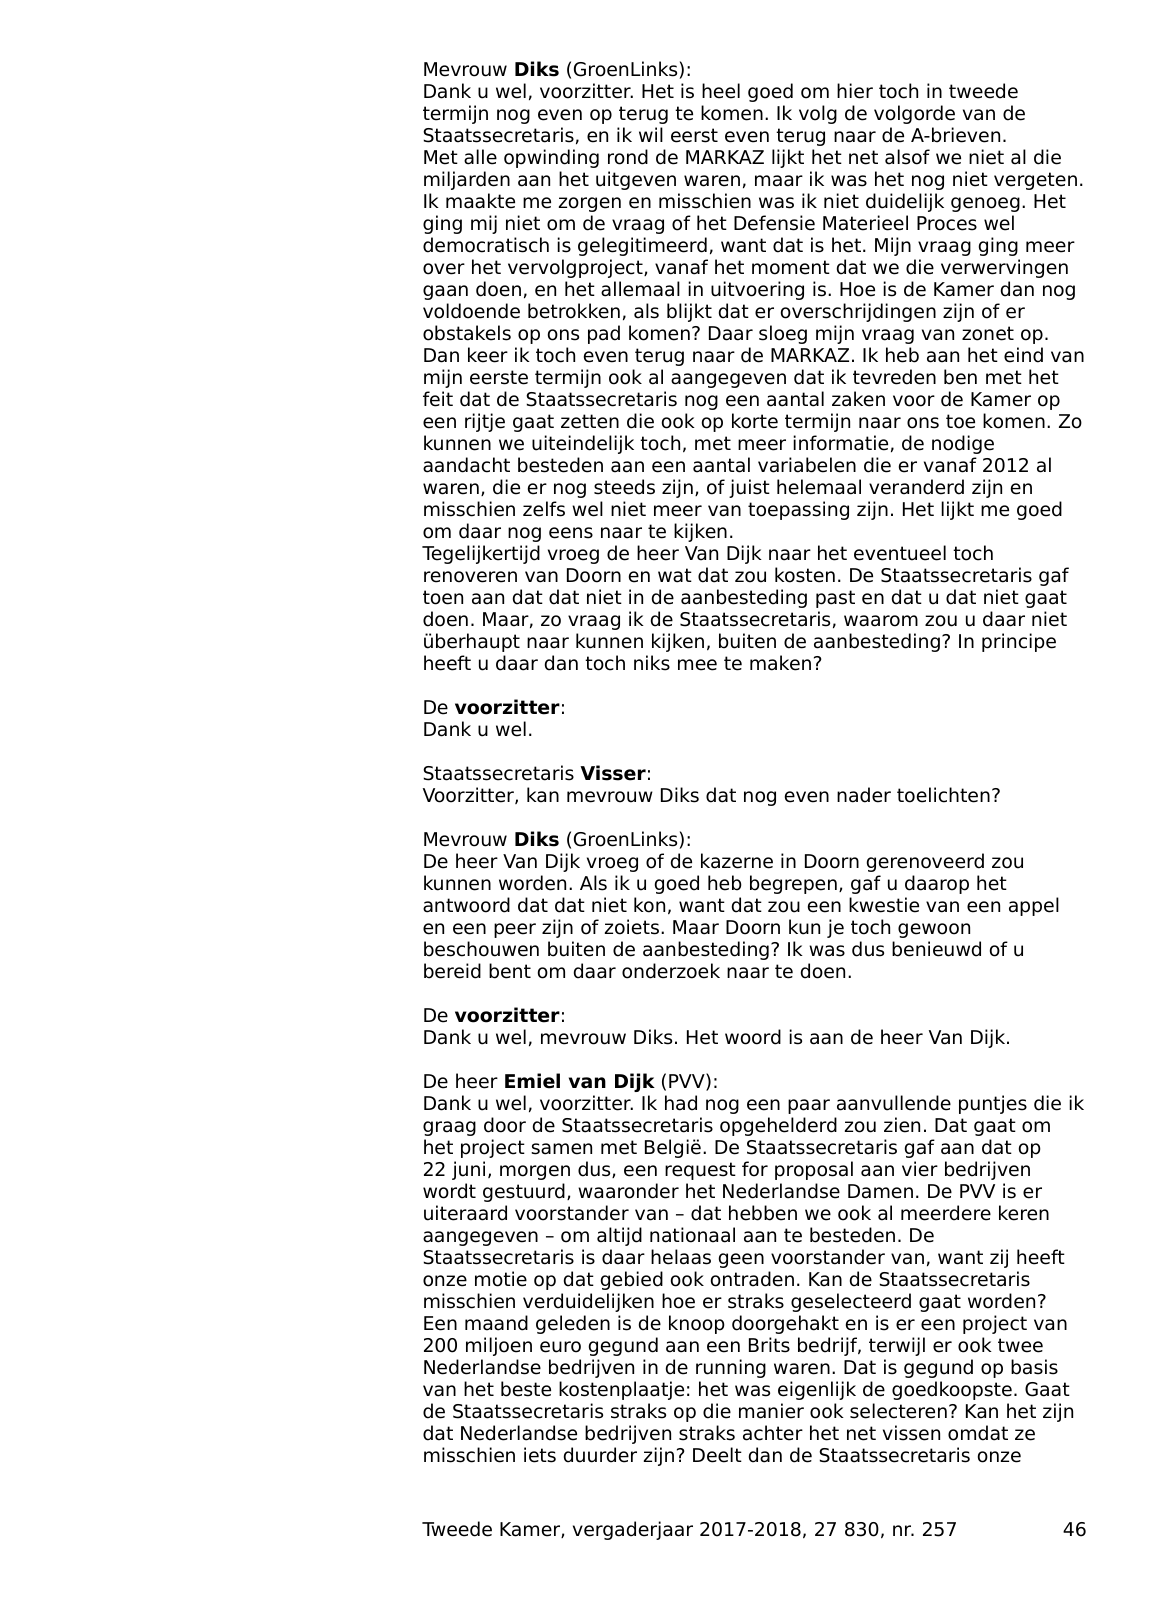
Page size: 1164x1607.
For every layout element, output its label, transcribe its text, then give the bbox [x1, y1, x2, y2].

text Mevrouw Diks (GroenLinks): [422, 829, 1087, 851]
text Dank u wel, voorzitter. Ik had nog een paar aanvullende puntjes die ik graag door de Staatssecretaris opgehelderd zou zien. Dat gaat om het project samen met België. De Staatssecretaris gaf aan dat op 22 juni, morgen dus, een request for proposal aan vier bedrijven wordt gestuurd, waaronder het Nederlandse Damen. De PVV is er uiteraard voorstander van – dat hebben we ook al meerdere keren aangegeven – om altijd nationaal aan te besteden. De Staatssecretaris is daar helaas geen voorstander van, want zij heeft onze motie op dat gebied ook ontraden. Kan de Staatssecretaris misschien verduidelijken hoe er straks geselecteerd gaat worden? [422, 1093, 1087, 1313]
text De heer Emiel van Dijk (PVV): [422, 1071, 1087, 1093]
text Tegelijkertijd vroeg de heer Van Dijk naar het eventueel toch renoveren van Doorn en wat dat zou kosten. De Staatssecretaris gaf toen aan dat dat niet in de aanbesteding past en dat u dat niet gaat doen. Maar, zo vraag ik de Staatssecretaris, waarom zou u daar niet überhaupt naar kunnen kijken, buiten de aanbesteding? In principe heeft u daar dan toch niks mee te maken? [422, 543, 1087, 674]
text Voorzitter, kan mevrouw Diks dat nog even nader toelichten? [422, 785, 1087, 807]
text De voorzitter: [422, 1005, 1087, 1027]
text Dan keer ik toch even terug naar de MARKAZ. Ik heb aan het eind van mijn eerste termijn ook al aangegeven dat ik tevreden ben met het feit dat de Staatssecretaris nog een aantal zaken voor de Kamer op een rijtje gaat zetten die ook op korte termijn naar ons toe komen. Zo kunnen we uiteindelijk toch, met meer informatie, de nodige aandacht besteden aan een aantal variabelen die er vanaf 2012 al waren, die er nog steeds zijn, of juist helemaal veranderd zijn en misschien zelfs wel niet meer van toepassing zijn. Het lijkt me goed om daar nog eens naar te kijken. [422, 345, 1087, 543]
text Dank u wel. [422, 719, 1087, 741]
text De voorzitter: [422, 697, 1087, 719]
text De heer Van Dijk vroeg of de kazerne in Doorn gerenoveerd zou kunnen worden. Als ik u goed heb begrepen, gaf u daarop het antwoord dat dat niet kon, want dat zou een kwestie van een appel en een peer zijn of zoiets. Maar Doorn kun je toch gewoon beschouwen buiten de aanbesteding? Ik was dus benieuwd of u bereid bent om daar onderzoek naar te doen. [422, 851, 1087, 983]
text Met alle opwinding rond de MARKAZ lijkt het net alsof we niet al die miljarden aan het uitgeven waren, maar ik was het nog niet vergeten. Ik maakte me zorgen en misschien was ik niet duidelijk genoeg. Het ging mij niet om de vraag of het Defensie Materieel Proces wel democratisch is gelegitimeerd, want dat is het. Mijn vraag ging meer over het vervolgproject, vanaf het moment dat we die verwervingen gaan doen, en het allemaal in uitvoering is. Hoe is de Kamer dan nog voldoende betrokken, als blijkt dat er overschrijdingen zijn of er obstakels op ons pad komen? Daar sloeg mijn vraag van zonet op. [422, 147, 1087, 345]
text Mevrouw Diks (GroenLinks): [422, 59, 1087, 81]
text Staatssecretaris Visser: [422, 763, 1087, 785]
text Dank u wel, mevrouw Diks. Het woord is aan de heer Van Dijk. [422, 1027, 1087, 1049]
text Dank u wel, voorzitter. Het is heel goed om hier toch in tweede termijn nog even op terug te komen. Ik volg de volgorde van de Staatssecretaris, en ik wil eerst even terug naar de A-brieven. [422, 81, 1087, 147]
text Een maand geleden is de knoop doorgehakt en is er een project van 200 miljoen euro gegund aan een Brits bedrijf, terwijl er ook twee Nederlandse bedrijven in de running waren. Dat is gegund op basis van het beste kostenplaatje: het was eigenlijk de goedkoopste. Gaat de Staatssecretaris straks op die manier ook selecteren? Kan het zijn dat Nederlandse bedrijven straks achter het net vissen omdat ze misschien iets duurder zijn? Deelt dan de Staatssecretaris onze [422, 1313, 1087, 1467]
